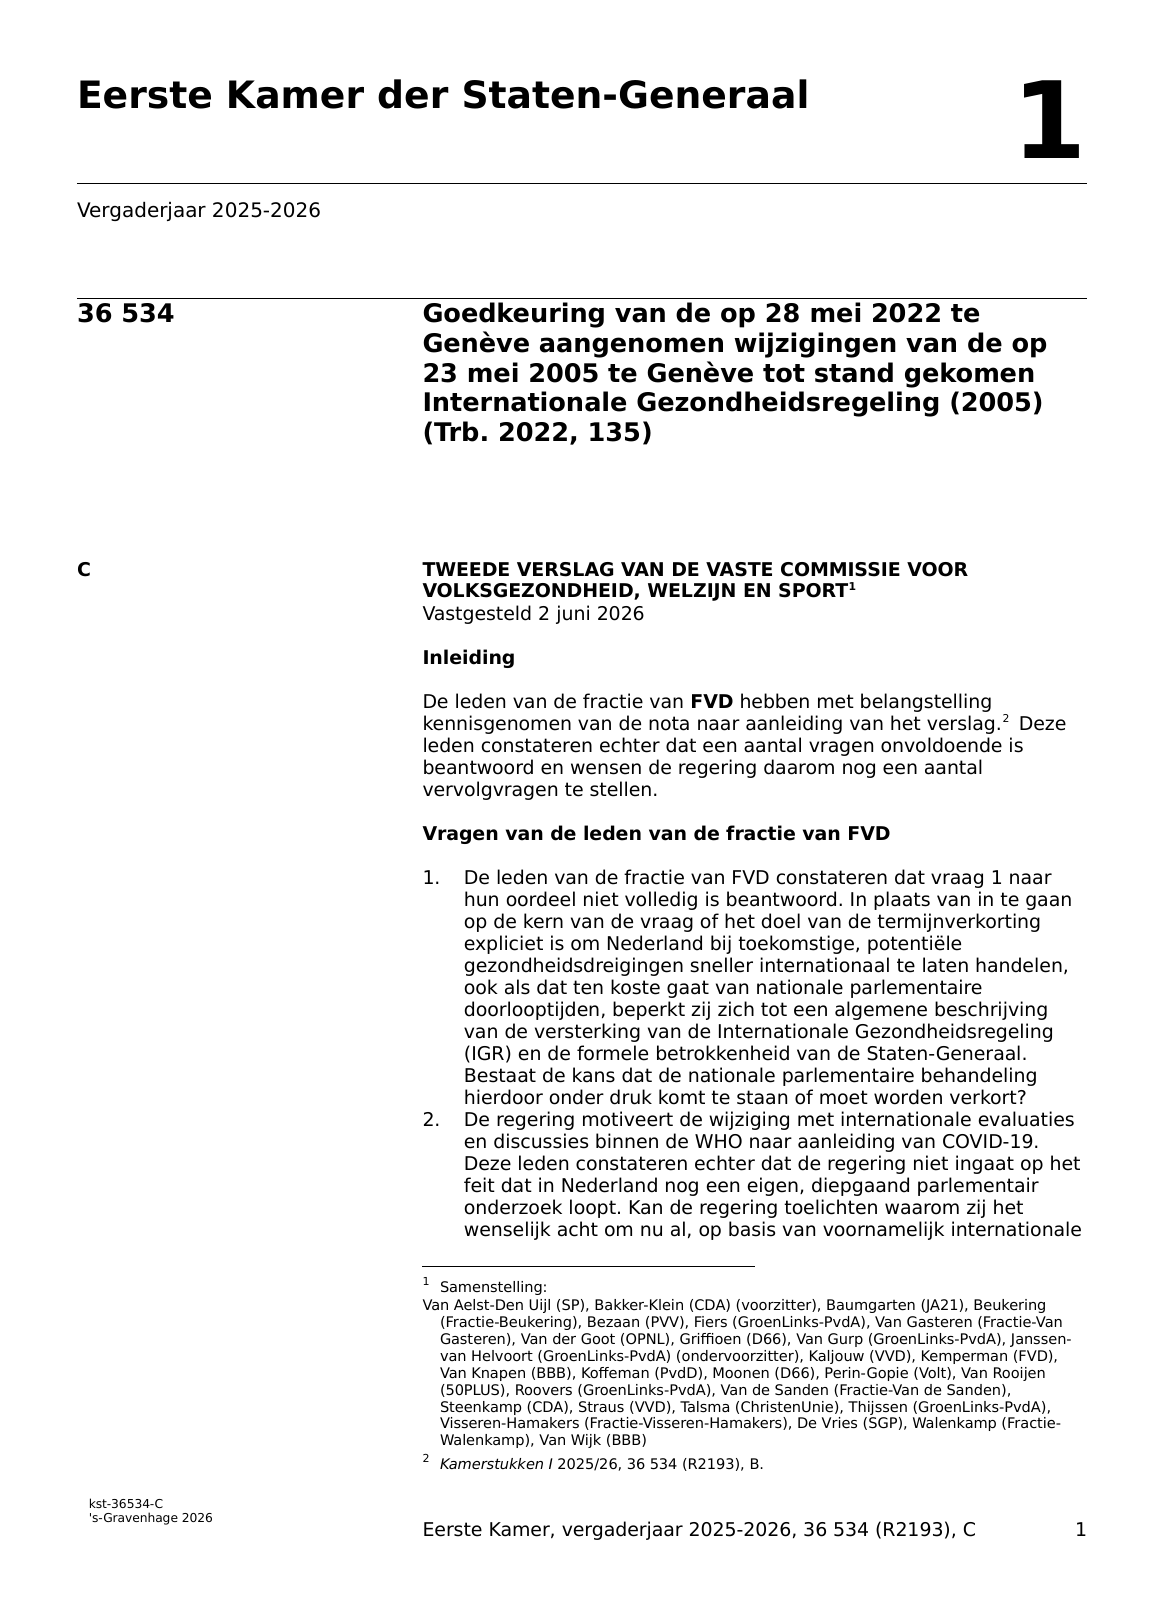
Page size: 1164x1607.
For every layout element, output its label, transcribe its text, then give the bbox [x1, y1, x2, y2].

table_header 1 [886, 59, 1087, 183]
table_cell Vergaderjaar 2025-2026 [77, 184, 1087, 298]
subtitle Vragen van de leden van de fractie van FVD [422, 823, 1087, 845]
text Samenstelling: [422, 1275, 1087, 1297]
text 's-Gravenhage 2026 [88, 1511, 323, 1525]
text Van Aelst-Den Uijl (SP), Bakker-Klein (CDA) (voorzitter), Baumgarten (JA21), Beukering (Fractie-Beukering), Bezaan (PVV), Fiers (GroenLinks-PvdA), Van Gasteren (Fractie-Van Gasteren), Van der Goot (OPNL), Griffioen (D66), Van Gurp (GroenLinks-PvdA), Janssen-van Helvoort (GroenLinks-PvdA) (ondervoorzitter), Kaljouw (VVD), Kemperman (FVD), Van Knapen (BBB), Koffeman (PvdD), Moonen (D66), Perin-Gopie (Volt), Van Rooijen (50PLUS), Roovers (GroenLinks-PvdA), Van de Sanden (Fractie-Van de Sanden), Steenkamp (CDA), Straus (VVD), Talsma (ChristenUnie), Thijssen (GroenLinks-PvdA), Visseren-Hamakers (Fractie-Visseren-Hamakers), De Vries (SGP), Walenkamp (Fractie-Walenkamp), Van Wijk (BBB) [422, 1297, 1087, 1449]
text De leden van de fractie van FVD hebben met belangstelling kennisgenomen van de nota naar aanleiding van het verslag. Deze leden constateren echter dat een aantal vragen onvoldoende is beantwoord en wensen de regering daarom nog een aantal vervolgvragen te stellen. [422, 691, 1087, 801]
table_header Eerste Kamer der Staten-Generaal [77, 59, 886, 183]
text 2. De regering motiveert de wijziging met internationale evaluaties en discussies binnen de WHO naar aanleiding van COVID-19. Deze leden constateren echter dat de regering niet ingaat op het feit dat in Nederland nog een eigen, diepgaand parlementair onderzoek loopt. Kan de regering toelichten waarom zij het wenselijk acht om nu al, op basis van voornamelijk internationale [422, 1109, 1087, 1241]
text kst-36534-C [88, 1497, 323, 1511]
text Kamerstukken I 2025/26, 36 534 (R2193), B. [422, 1452, 1087, 1474]
subtitle Inleiding [422, 647, 1087, 668]
subtitle 36 534 Goedkeuring van de op 28 mei 2022 te Genève aangenomen wijzigingen van de op 23 mei 2005 te Genève tot stand gekomen Internationale Gezondheidsregeling (2005) (Trb. 2022, 135) [77, 299, 1087, 447]
subtitle C TWEEDE VERSLAG VAN DE VASTE COMMISSIE VOOR VOLKSGEZONDHEID, WELZIJN EN SPORT [77, 558, 1087, 602]
text 1. De leden van de fractie van FVD constateren dat vraag 1 naar hun oordeel niet volledig is beantwoord. In plaats van in te gaan op de kern van de vraag of het doel van de termijnverkorting expliciet is om Nederland bij toekomstige, potentiële gezondheidsdreigingen sneller internationaal te laten handelen, ook als dat ten koste gaat van nationale parlementaire doorlooptijden, beperkt zij zich tot een algemene beschrijving van de versterking van de Internationale Gezondheidsregeling (IGR) en de formele betrokkenheid van de Staten-Generaal. Bestaat de kans dat de nationale parlementaire behandeling hierdoor onder druk komt te staan of moet worden verkort? [422, 867, 1087, 1109]
text Vastgesteld 2 juni 2026 [422, 602, 1087, 624]
